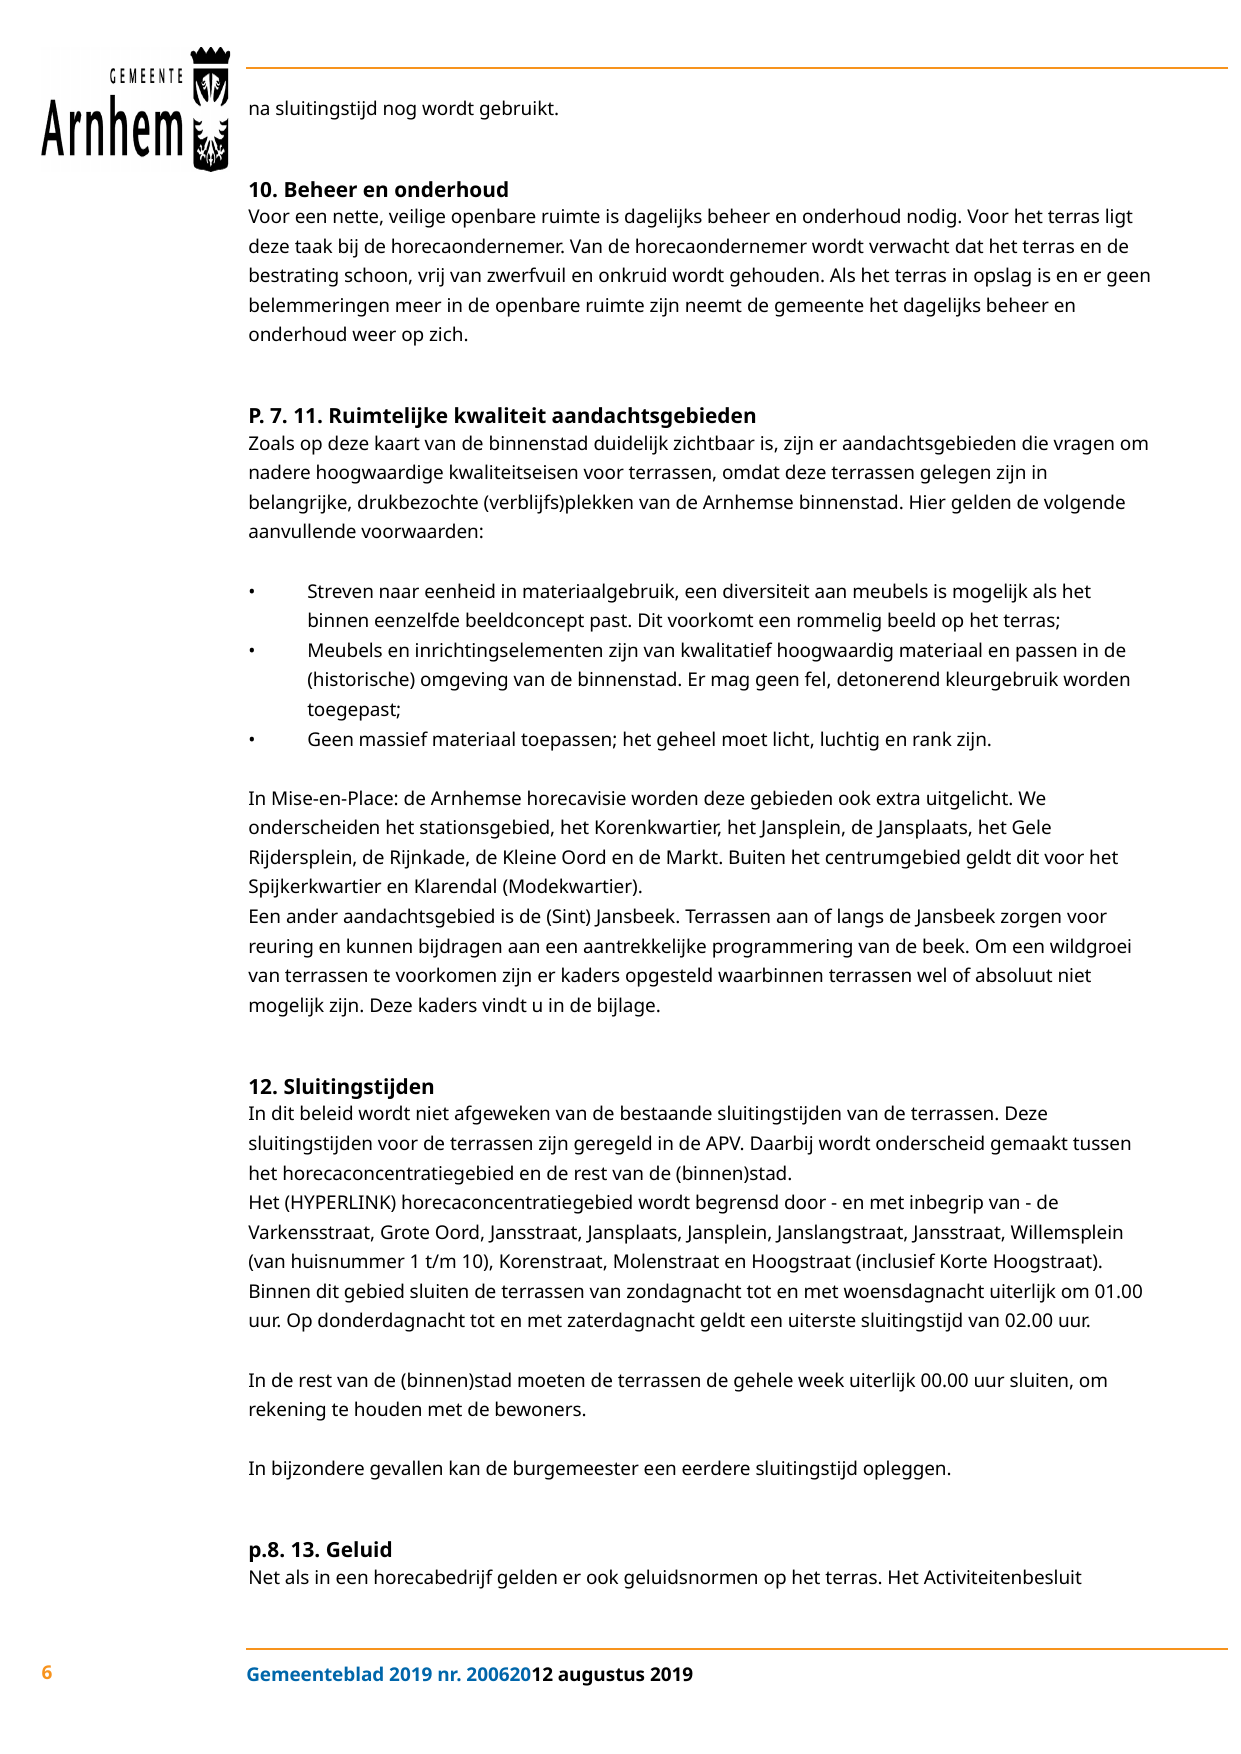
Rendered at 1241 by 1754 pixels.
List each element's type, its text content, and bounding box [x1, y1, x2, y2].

list Streven naar eenheid in materiaalgebruik, een diversiteit aan meubels is mogelijk als het binnen eenzelfde beeldconcept past. Dit voorkomt een rommelig beeld op het terras; [248, 578, 1152, 633]
text Het (HYPERLINK) horecaconcentratiegebied wordt begrensd door - en met inbegrip van - de Varkensstraat, Grote Oord, Jansstraat, Jansplaats, Jansplein, Janslangstraat, Jansstraat, Willemsplein (van huisnummer 1 t/m 10), Korenstraat, Molenstraat en Hoogstraat (inclusief Korte Hoogstraat). Binnen dit gebied sluiten de terrassen van zondagnacht tot en met woensdagnacht uiterlijk om 01.00 uur. Op donderdagnacht tot en met zaterdagnacht geldt een uiterste sluitingstijd van 02.00 uur. [248, 1189, 1152, 1333]
text Zoals op deze kaart van de binnenstad duidelijk zichtbaar is, zijn er aandachtsgebieden die vragen om nadere hoogwaardige kwaliteitseisen voor terrassen, omdat deze terrassen gelegen zijn in belangrijke, drukbezochte (verblijfs)plekken van de Arnhemse binnenstad. Hier gelden de volgende aanvullende voorwaarden: [248, 430, 1152, 544]
text P. 7. 11. Ruimtelijke kwaliteit aandachtsgebieden [248, 402, 1152, 430]
text na sluitingstijd nog wordt gebruikt. [248, 95, 1152, 121]
list Geen massief materiaal toepassen; het geheel moet licht, luchtig en rank zijn. [248, 726, 1152, 752]
text p.8. 13. Geluid [248, 1536, 1152, 1564]
list Meubels en inrichtingselementen zijn van kwalitatief hoogwaardig materiaal en passen in de (historische) omgeving van de binnenstad. Er mag geen fel, detonerend kleurgebruik worden toegepast; [248, 637, 1152, 722]
picture [41, 47, 231, 172]
text In de rest van de (binnen)stad moeten de terrassen de gehele week uiterlijk 00.00 uur sluiten, om rekening te houden met de bewoners. [248, 1367, 1152, 1422]
text In bijzondere gevallen kan de burgemeester een eerdere sluitingstijd opleggen. [248, 1456, 1152, 1481]
text In Mise-en-Place: de Arnhemse horecavisie worden deze gebieden ook extra uitgelicht. We onderscheiden het stationsgebied, het Korenkwartier, het Jansplein, de Jansplaats, het Gele Rijdersplein, de Rijnkade, de Kleine Oord en de Markt. Buiten het centrumgebied geldt dit voor het Spijkerkwartier en Klarendal (Modekwartier). [248, 785, 1152, 899]
text In dit beleid wordt niet afgeweken van de bestaande sluitingstijden van de terrassen. Deze sluitingstijden voor de terrassen zijn geregeld in de APV. Daarbij wordt onderscheid gemaakt tussen het horecaconcentratiegebied en de rest van de (binnen)stad. [248, 1101, 1152, 1185]
text 12. Sluitingstijden [248, 1072, 1152, 1101]
text Een ander aandachtsgebied is de (Sint) Jansbeek. Terrassen aan of langs de Jansbeek zorgen voor reuring en kunnen bijdragen aan een aantrekkelijke programmering van de beek. Om een wildgroei van terrassen te voorkomen zijn er kaders opgesteld waarbinnen terrassen wel of absoluut niet mogelijk zijn. Deze kaders vindt u in de bijlage. [248, 903, 1152, 1018]
text Voor een nette, veilige openbare ruimte is dagelijks beheer en onderhoud nodig. Voor het terras ligt deze taak bij de horecaondernemer. Van de horecaondernemer wordt verwacht dat het terras en de bestrating schoon, vrij van zwerfvuil en onkruid wordt gehouden. Als het terras in opslag is en er geen belemmeringen meer in de openbare ruimte zijn neemt de gemeente het dagelijks beheer en onderhoud weer op zich. [248, 203, 1152, 347]
text Net als in een horecabedrijf gelden er ook geluidsnormen op het terras. Het Activiteitenbesluit [248, 1564, 1152, 1590]
text 10. Beheer en onderhoud [248, 175, 1152, 203]
